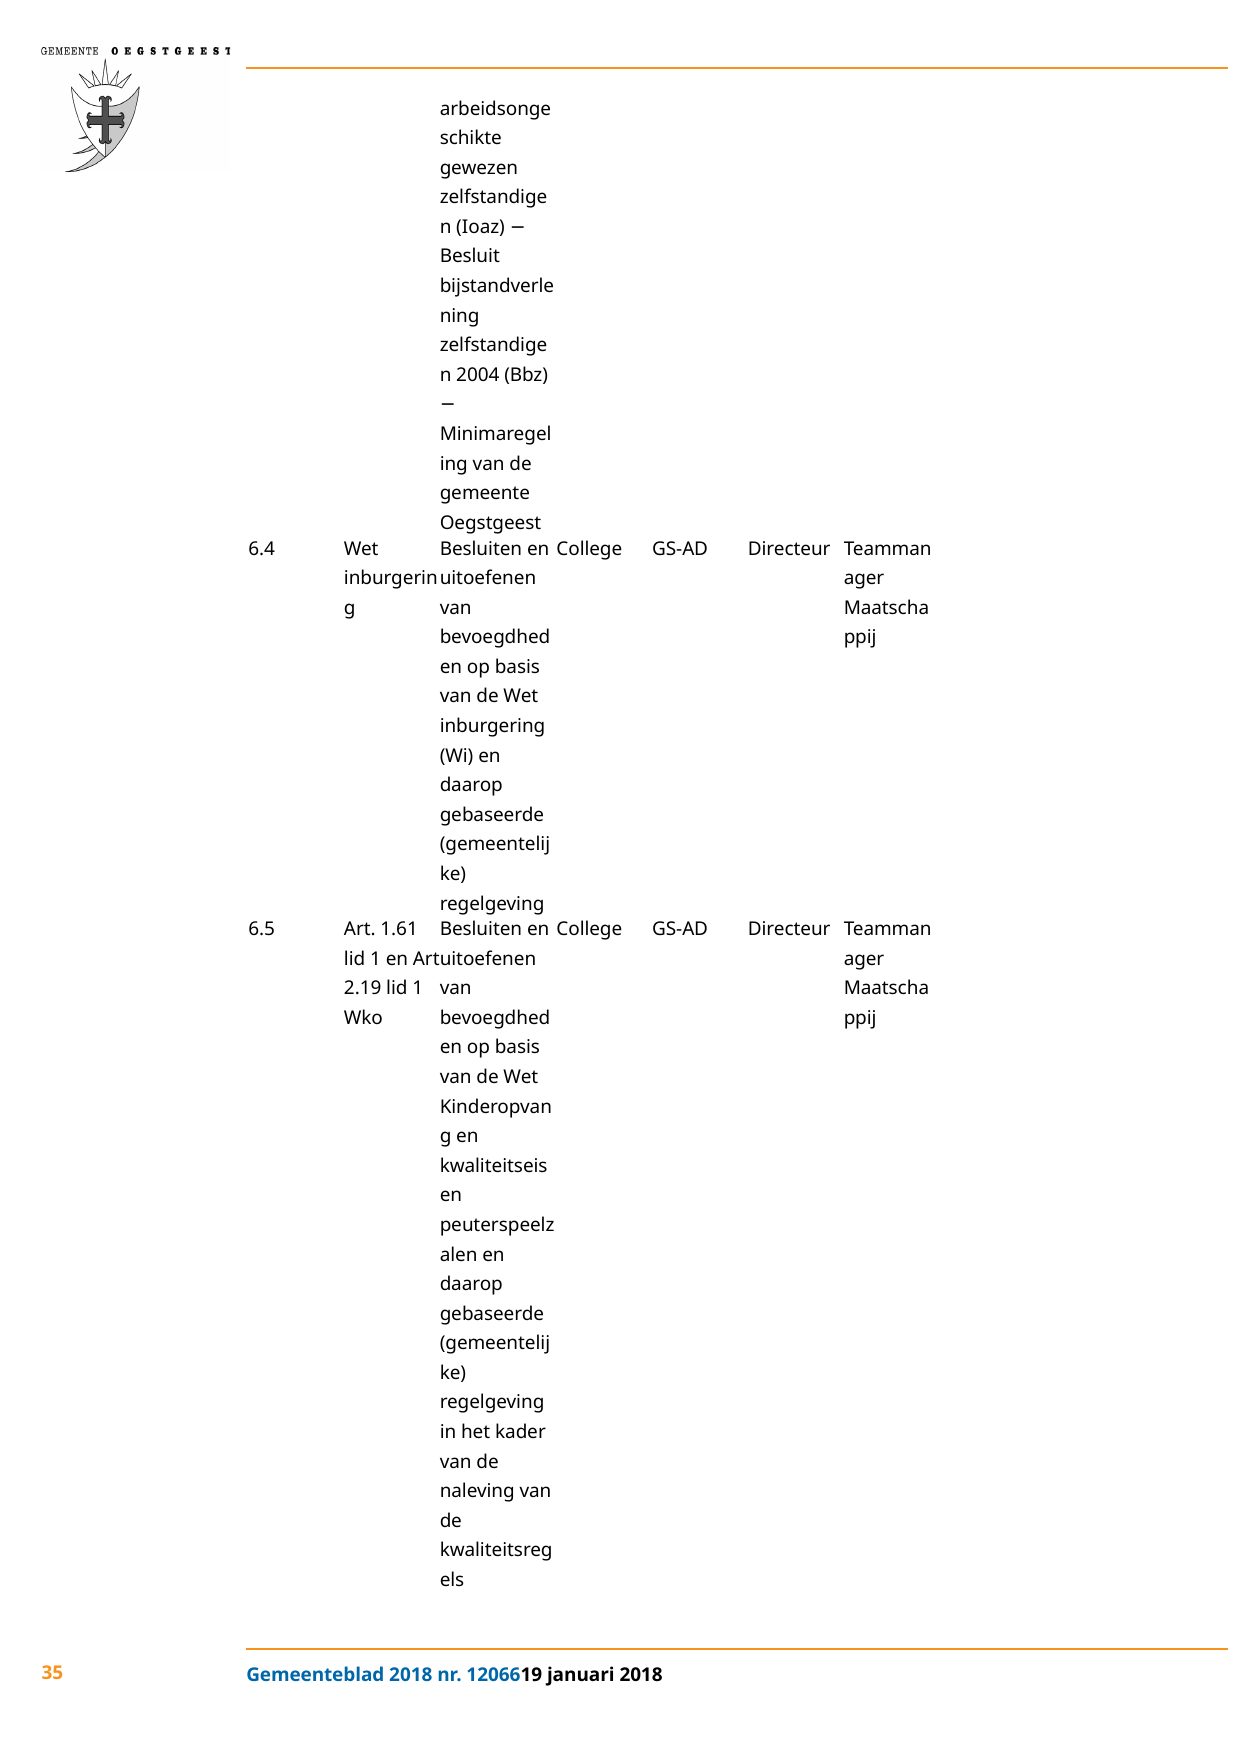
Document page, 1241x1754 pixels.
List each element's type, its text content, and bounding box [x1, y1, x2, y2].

table_cell [652, 95, 748, 535]
table_cell [344, 95, 439, 535]
table_cell 6.4 [248, 535, 344, 915]
table_cell 6.5 [248, 915, 344, 1592]
table_cell GS-AD [652, 535, 748, 915]
table_cell [248, 95, 344, 535]
table_cell Teammanager Maatschappij [844, 535, 939, 915]
table_cell Directeur [748, 535, 843, 915]
table_cell Teammanager Maatschappij [844, 915, 939, 1592]
table_cell Besluiten en uitoefenen van bevoegdheden op basis van de Wet Kinderopvang en kwaliteitseisen peuterspeelzalen en daarop gebaseerde (gemeentelijke) regelgeving in het kader van de naleving van de kwaliteitsregels [440, 915, 556, 1592]
table_cell College [556, 535, 652, 915]
table_cell [748, 95, 843, 535]
table_cell Besluiten en uitoefenen van bevoegdheden op basis van de Wet inburgering (Wi) en daarop gebaseerde (gemeentelijke) regelgeving [440, 535, 556, 915]
table_cell [939, 95, 1035, 535]
table_cell Art. 1.61 lid 1 en Art 2.19 lid 1 Wko [344, 915, 439, 1592]
picture [41, 47, 231, 172]
table_cell arbeidsongeschikte gewezen zelfstandigen (Ioaz) − Besluit bijstandverlening zelfstandigen 2004 (Bbz) − Minimaregeling van de gemeente Oegstgeest [440, 95, 556, 535]
table_cell College [556, 915, 652, 1592]
table_cell [556, 95, 652, 535]
table_cell Directeur [748, 915, 843, 1592]
table_cell Wet inburgering [344, 535, 439, 915]
table_cell GS-AD [652, 915, 748, 1592]
table_cell [1035, 95, 1152, 535]
table_cell [844, 95, 939, 535]
table_cell [939, 915, 1035, 1592]
table_cell [939, 535, 1035, 915]
table_cell [1035, 915, 1152, 1592]
table_cell [1035, 535, 1152, 915]
